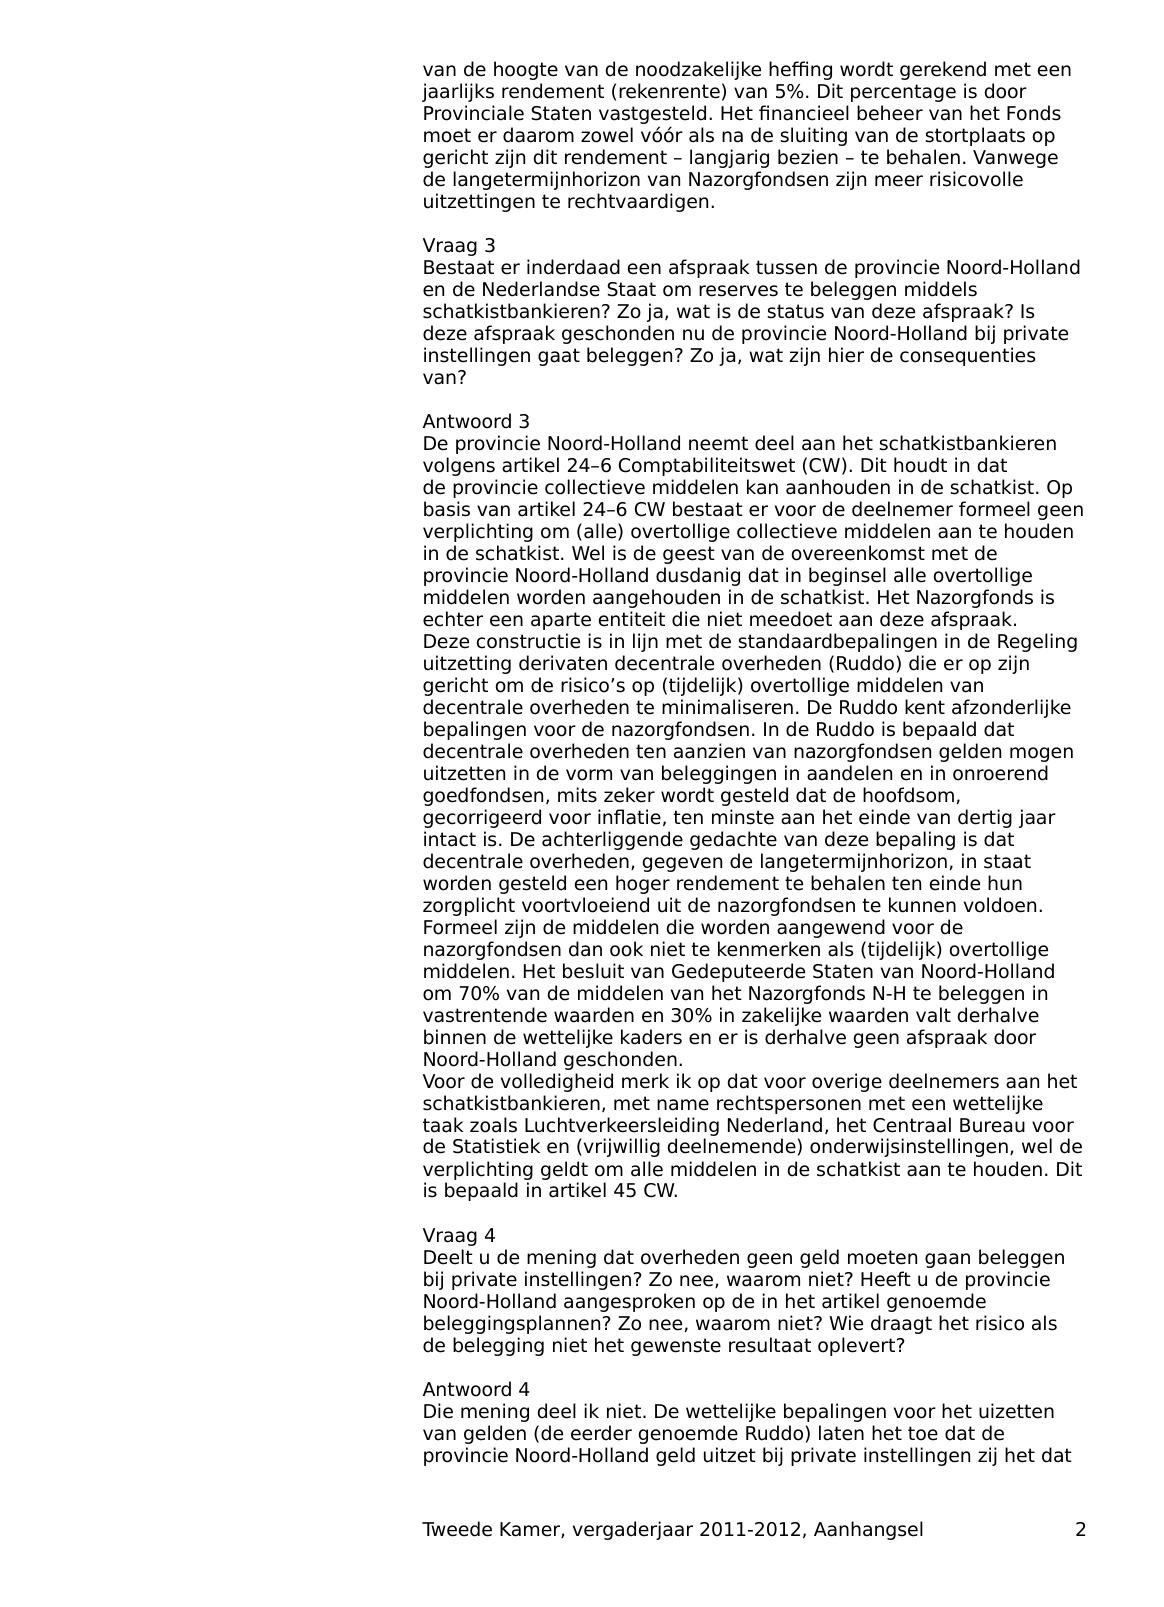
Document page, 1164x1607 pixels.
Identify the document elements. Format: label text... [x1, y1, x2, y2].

text van de hoogte van de noodzakelijke heffing wordt gerekend met een jaarlijks rendement (rekenrente) van 5%. Dit percentage is door Provinciale Staten vastgesteld. Het financieel beheer van het Fonds moet er daarom zowel vóór als na de sluiting van de stortplaats op gericht zijn dit rendement – langjarig bezien – te behalen. Vanwege de langetermijnhorizon van Nazorgfondsen zijn meer risicovolle uitzettingen te rechtvaardigen. [422, 59, 1087, 213]
text Vraag 4 [422, 1224, 1087, 1247]
text De provincie Noord-Holland neemt deel aan het schatkistbankieren volgens artikel 24–6 Comptabiliteitswet (CW). Dit houdt in dat de provincie collectieve middelen kan aanhouden in de schatkist. Op basis van artikel 24–6 CW bestaat er voor de deelnemer formeel geen verplichting om (alle) overtollige collectieve middelen aan te houden in de schatkist. Wel is de geest van de overeenkomst met de provincie Noord-Holland dusdanig dat in beginsel alle overtollige middelen worden aangehouden in de schatkist. Het Nazorgfonds is echter een aparte entiteit die niet meedoet aan deze afspraak. [422, 433, 1087, 631]
text Antwoord 4 [422, 1379, 1087, 1401]
text Antwoord 3 [422, 411, 1087, 433]
text Die mening deel ik niet. De wettelijke bepalingen voor het uizetten van gelden (de eerder genoemde Ruddo) laten het toe dat de provincie Noord-Holland geld uitzet bij private instellingen zij het dat [422, 1401, 1087, 1467]
text Deelt u de mening dat overheden geen geld moeten gaan beleggen bij private instellingen? Zo nee, waarom niet? Heeft u de provincie Noord-Holland aangesproken op de in het artikel genoemde beleggingsplannen? Zo nee, waarom niet? Wie draagt het risico als de belegging niet het gewenste resultaat oplevert? [422, 1247, 1087, 1356]
text Bestaat er inderdaad een afspraak tussen de provincie Noord-Holland en de Nederlandse Staat om reserves te beleggen middels schatkistbankieren? Zo ja, wat is de status van deze afspraak? Is deze afspraak geschonden nu de provincie Noord-Holland bij private instellingen gaat beleggen? Zo ja, wat zijn hier de consequenties van? [422, 257, 1087, 389]
text Vraag 3 [422, 235, 1087, 257]
text Voor de volledigheid merk ik op dat voor overige deelnemers aan het schatkistbankieren, met name rechtspersonen met een wettelijke taak zoals Luchtverkeersleiding Nederland, het Centraal Bureau voor de Statistiek en (vrijwillig deelnemende) onderwijsinstellingen, wel de verplichting geldt om alle middelen in de schatkist aan te houden. Dit is bepaald in artikel 45 CW. [422, 1071, 1087, 1202]
text Deze constructie is in lijn met de standaardbepalingen in de Regeling uitzetting derivaten decentrale overheden (Ruddo) die er op zijn gericht om de risico’s op (tijdelijk) overtollige middelen van decentrale overheden te minimaliseren. De Ruddo kent afzonderlijke bepalingen voor de nazorgfondsen. In de Ruddo is bepaald dat decentrale overheden ten aanzien van nazorgfondsen gelden mogen uitzetten in de vorm van beleggingen in aandelen en in onroerend goedfondsen, mits zeker wordt gesteld dat de hoofdsom, gecorrigeerd voor inflatie, ten minste aan het einde van dertig jaar intact is. De achterliggende gedachte van deze bepaling is dat decentrale overheden, gegeven de langetermijnhorizon, in staat worden gesteld een hoger rendement te behalen ten einde hun zorgplicht voortvloeiend uit de nazorgfondsen te kunnen voldoen. Formeel zijn de middelen die worden aangewend voor de nazorgfondsen dan ook niet te kenmerken als (tijdelijk) overtollige middelen. Het besluit van Gedeputeerde Staten van Noord-Holland om 70% van de middelen van het Nazorgfonds N-H te beleggen in vastrentende waarden en 30% in zakelijke waarden valt derhalve binnen de wettelijke kaders en er is derhalve geen afspraak door Noord-Holland geschonden. [422, 631, 1087, 1071]
